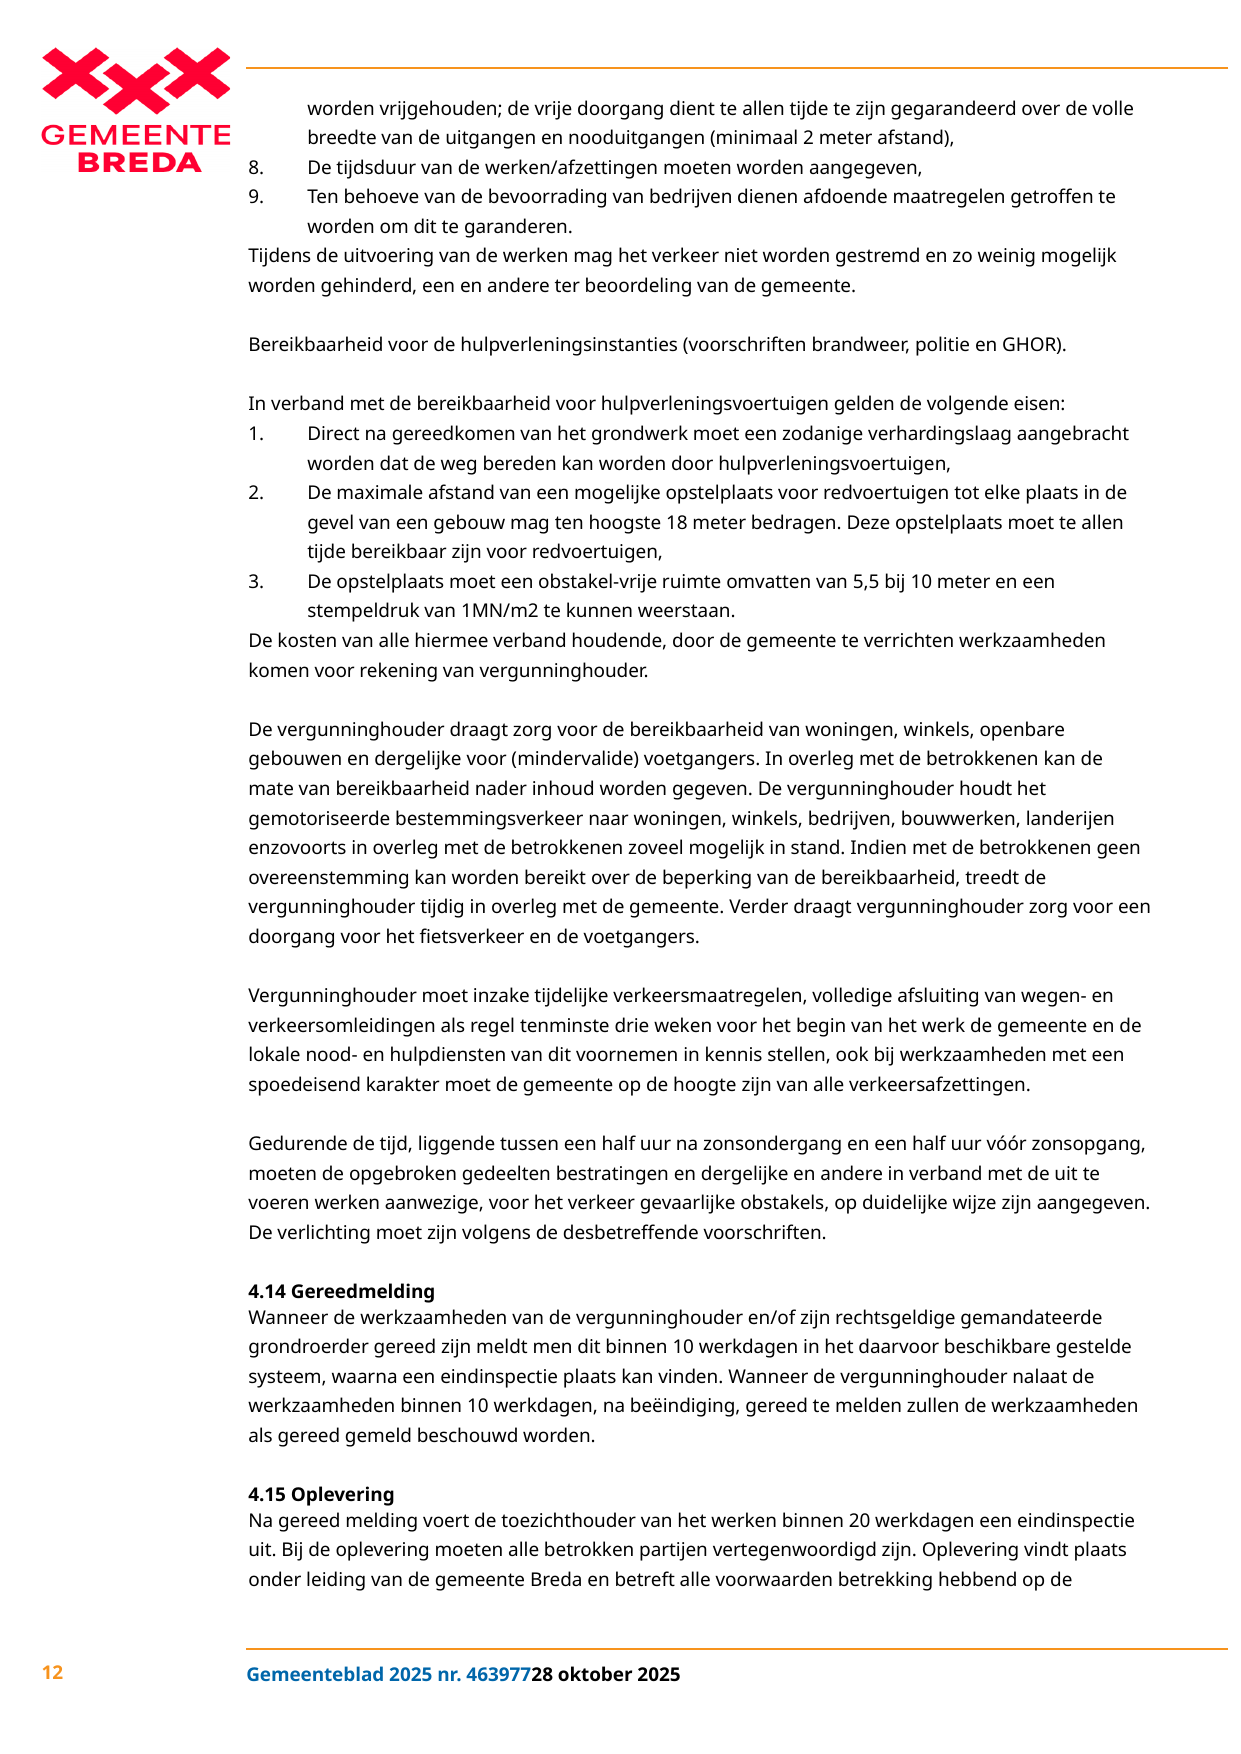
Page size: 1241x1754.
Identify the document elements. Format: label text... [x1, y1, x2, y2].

text Bereikbaarheid voor de hulpverleningsinstanties (voorschriften brandweer, politie en GHOR). [248, 331, 1152, 357]
picture [41, 47, 231, 172]
text Gedurende de tijd, liggende tussen een half uur na zonsondergang en een half uur vóór zonsopgang, moeten de opgebroken gedeelten bestratingen en dergelijke en andere in verband met de uit te voeren werken aanwezige, voor het verkeer gevaarlijke obstakels, op duidelijke wijze zijn aangegeven. De verlichting moet zijn volgens de desbetreffende voorschriften. [248, 1130, 1152, 1245]
text Wanneer de werkzaamheden van de vergunninghouder en/of zijn rechtsgeldige gemandateerde grondroerder gereed zijn meldt men dit binnen 10 werkdagen in het daarvoor beschikbare gestelde systeem, waarna een eindinspectie plaats kan vinden. Wanneer de vergunninghouder nalaat de werkzaamheden binnen 10 werkdagen, na beëindiging, gereed te melden zullen de werkzaamheden als gereed gemeld beschouwd worden. [248, 1304, 1152, 1448]
list worden vrijgehouden; de vrije doorgang dient te allen tijde te zijn gegarandeerd over de volle breedte van de uitgangen en nooduitgangen (minimaal 2 meter afstand), [248, 95, 1152, 150]
text 4.14 Gereedmelding [248, 1278, 1152, 1304]
list Ten behoeve van de bevoorrading van bedrijven dienen afdoende maatregelen getroffen te worden om dit te garanderen. [248, 183, 1152, 239]
text 4.15 Oplevering [248, 1481, 1152, 1507]
list Direct na gereedkomen van het grondwerk moet een zodanige verhardingslaag aangebracht worden dat de weg bereden kan worden door hulpverleningsvoertuigen, [248, 420, 1152, 476]
text Vergunninghouder moet inzake tijdelijke verkeersmaatregelen, volledige afsluiting van wegen- en verkeersomleidingen als regel tenminste drie weken voor het begin van het werk de gemeente en de lokale nood- en hulpdiensten van dit voornemen in kennis stellen, ook bij werkzaamheden met een spoedeisend karakter moet de gemeente op de hoogte zijn van alle verkeersafzettingen. [248, 982, 1152, 1097]
list De maximale afstand van een mogelijke opstelplaats voor redvoertuigen tot elke plaats in de gevel van een gebouw mag ten hoogste 18 meter bedragen. Deze opstelplaats moet te allen tijde bereikbaar zijn voor redvoertuigen, [248, 479, 1152, 564]
list De tijdsduur van de werken/afzettingen moeten worden aangegeven, [248, 154, 1152, 180]
text De kosten van alle hiermee verband houdende, door de gemeente te verrichten werkzaamheden komen voor rekening van vergunninghouder. [248, 627, 1152, 683]
text In verband met de bereikbaarheid voor hulpverleningsvoertuigen gelden de volgende eisen: [248, 391, 1152, 416]
list De opstelplaats moet een obstakel-vrije ruimte omvatten van 5,5 bij 10 meter en een stempeldruk van 1MN/m2 te kunnen weerstaan. [248, 568, 1152, 623]
text Tijdens de uitvoering van de werken mag het verkeer niet worden gestremd en zo weinig mogelijk worden gehinderd, een en andere ter beoordeling van de gemeente. [248, 243, 1152, 298]
text Na gereed melding voert de toezichthouder van het werken binnen 20 werkdagen een eindinspectie uit. Bij de oplevering moeten alle betrokken partijen vertegenwoordigd zijn. Oplevering vindt plaats onder leiding van de gemeente Breda en betreft alle voorwaarden betrekking hebbend op de [248, 1507, 1152, 1592]
text De vergunninghouder draagt zorg voor de bereikbaarheid van woningen, winkels, openbare gebouwen en dergelijke voor (mindervalide) voetgangers. In overleg met de betrokkenen kan de mate van bereikbaarheid nader inhoud worden gegeven. De vergunninghouder houdt het gemotoriseerde bestemmingsverkeer naar woningen, winkels, bedrijven, bouwwerken, landerijen enzovoorts in overleg met de betrokkenen zoveel mogelijk in stand. Indien met de betrokkenen geen overeenstemming kan worden bereikt over de beperking van de bereikbaarheid, treedt de vergunninghouder tijdig in overleg met de gemeente. Verder draagt vergunninghouder zorg voor een doorgang voor het fietsverkeer en de voetgangers. [248, 716, 1152, 949]
